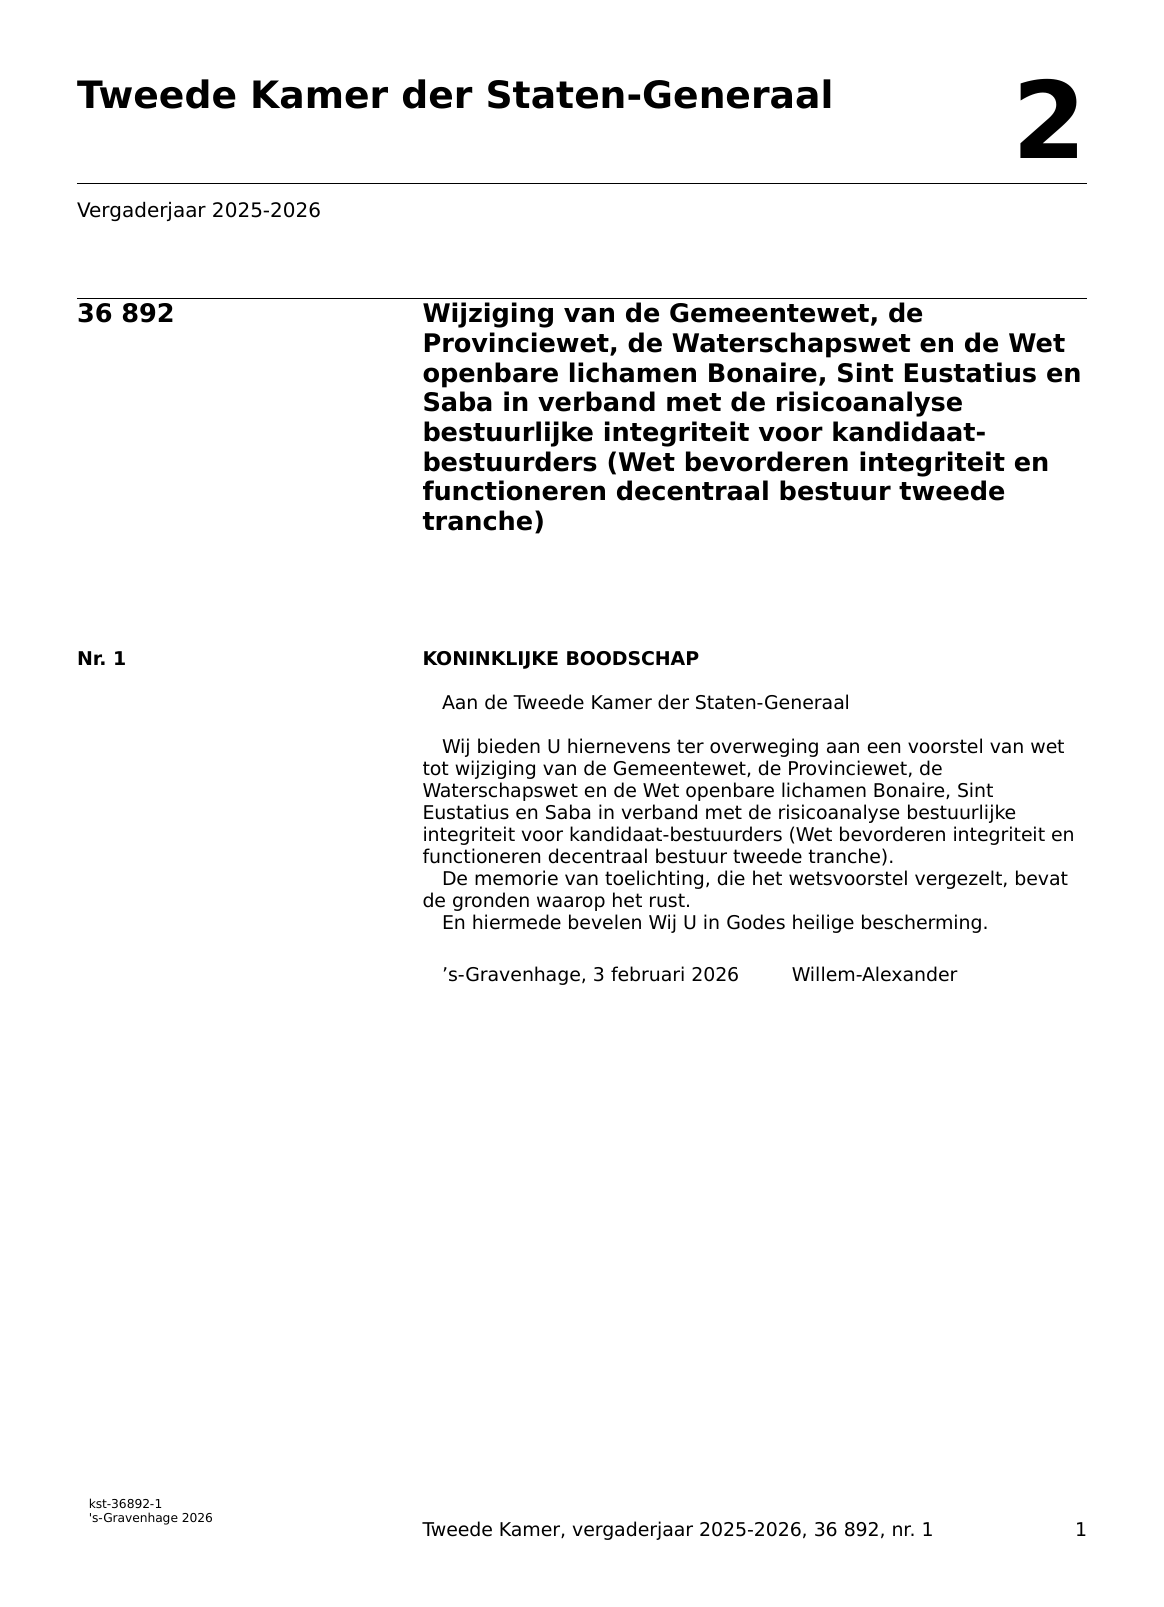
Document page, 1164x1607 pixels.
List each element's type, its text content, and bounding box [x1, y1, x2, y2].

table_header Tweede Kamer der Staten-Generaal [77, 59, 886, 183]
text kst-36892-1 [88, 1497, 323, 1511]
text De memorie van toelichting, die het wetsvoorstel vergezelt, bevat de gronden waarop het rust. [422, 868, 1087, 912]
text En hiermede bevelen Wij U in Godes heilige bescherming. [422, 912, 1087, 934]
text Wij bieden U hiernevens ter overweging aan een voorstel van wet tot wijziging van de Gemeentewet, de Provinciewet, de Waterschapswet en de Wet openbare lichamen Bonaire, Sint Eustatius en Saba in verband met de risicoanalyse bestuurlijke integriteit voor kandidaat-bestuurders (Wet bevorderen integriteit en functioneren decentraal bestuur tweede tranche). [422, 736, 1087, 868]
table_cell Vergaderjaar 2025-2026 [77, 184, 1087, 298]
text ’s-Gravenhage, 3 februari 2026 Willem-Alexander [422, 964, 1087, 986]
text 's-Gravenhage 2026 [88, 1511, 323, 1525]
table_header 2 [886, 59, 1087, 183]
subtitle 36 892 Wijziging van de Gemeentewet, de Provinciewet, de Waterschapswet en de Wet openbare lichamen Bonaire, Sint Eustatius en Saba in verband met de risicoanalyse bestuurlijke integriteit voor kandidaat-bestuurders (Wet bevorderen integriteit en functioneren decentraal bestuur tweede tranche) [77, 299, 1087, 536]
subtitle Nr. 1 KONINKLIJKE BOODSCHAP [77, 647, 1087, 669]
text Aan de Tweede Kamer der Staten-Generaal [422, 692, 1087, 714]
